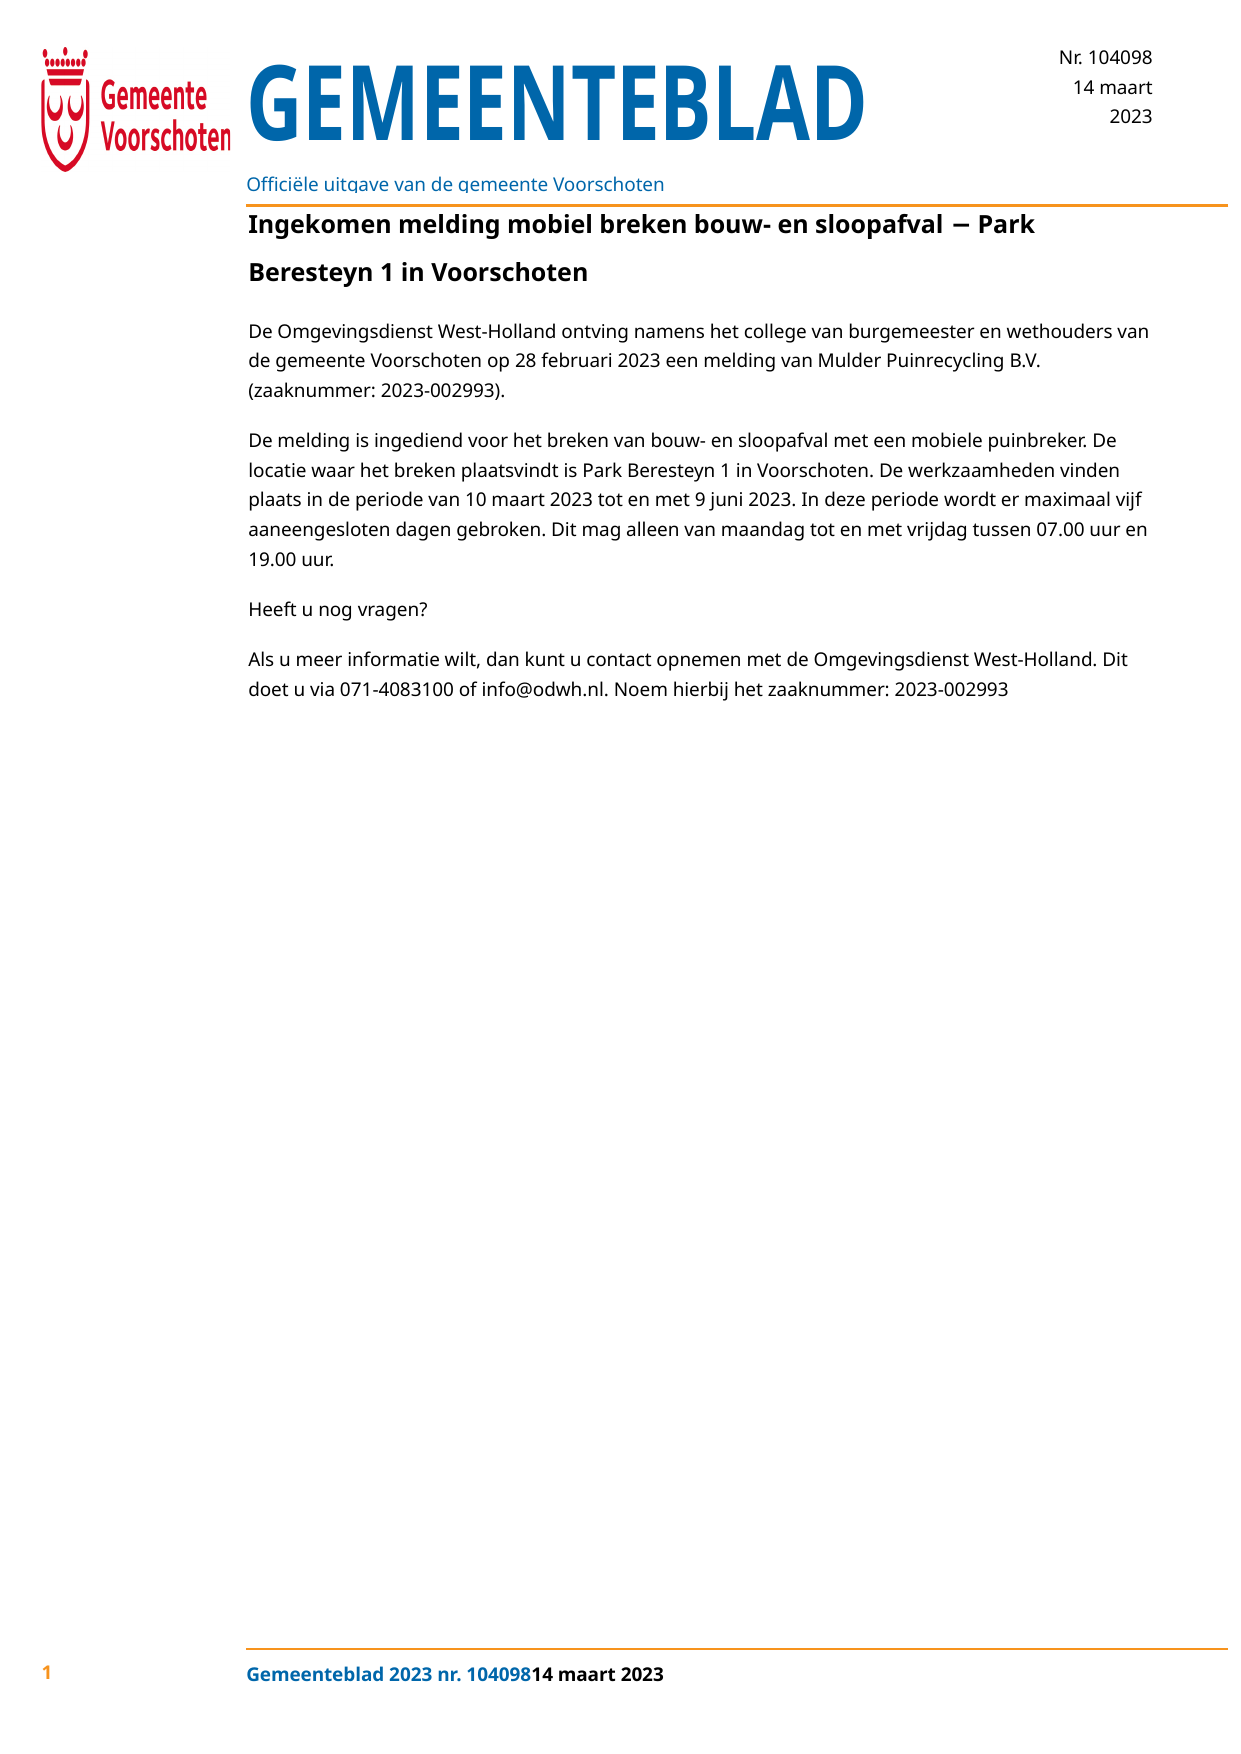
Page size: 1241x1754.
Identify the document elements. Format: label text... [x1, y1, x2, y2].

text Heeft u nog vragen? [248, 596, 1152, 622]
picture [41, 47, 231, 172]
text De melding is ingediend voor het breken van bouw- en sloopafval met een mobiele puinbreker. De locatie waar het breken plaatsvindt is Park Beresteyn 1 in Voorschoten. De werkzaamheden vinden plaats in de periode van 10 maart 2023 tot en met 9 juni 2023. In deze periode wordt er maximaal vijf aaneengesloten dagen gebroken. Dit mag alleen van maandag tot en met vrijdag tussen 07.00 uur en 19.00 uur. [248, 427, 1152, 572]
text De Omgevingsdienst West-Holland ontving namens het college van burgemeester en wethouders van de gemeente Voorschoten op 28 februari 2023 een melding van Mulder Puinrecycling B.V. (zaaknummer: 2023-002993). [248, 318, 1152, 403]
text Ingekomen melding mobiel breken bouw- en sloopafval − Park Beresteyn 1 in Voorschoten [248, 207, 1152, 288]
text Als u meer informatie wilt, dan kunt u contact opnemen met de Omgevingsdienst West-Holland. Dit doet u via 071‑4083100 of info@odwh.nl. Noem hierbij het zaaknummer: 2023-002993 [248, 647, 1152, 702]
